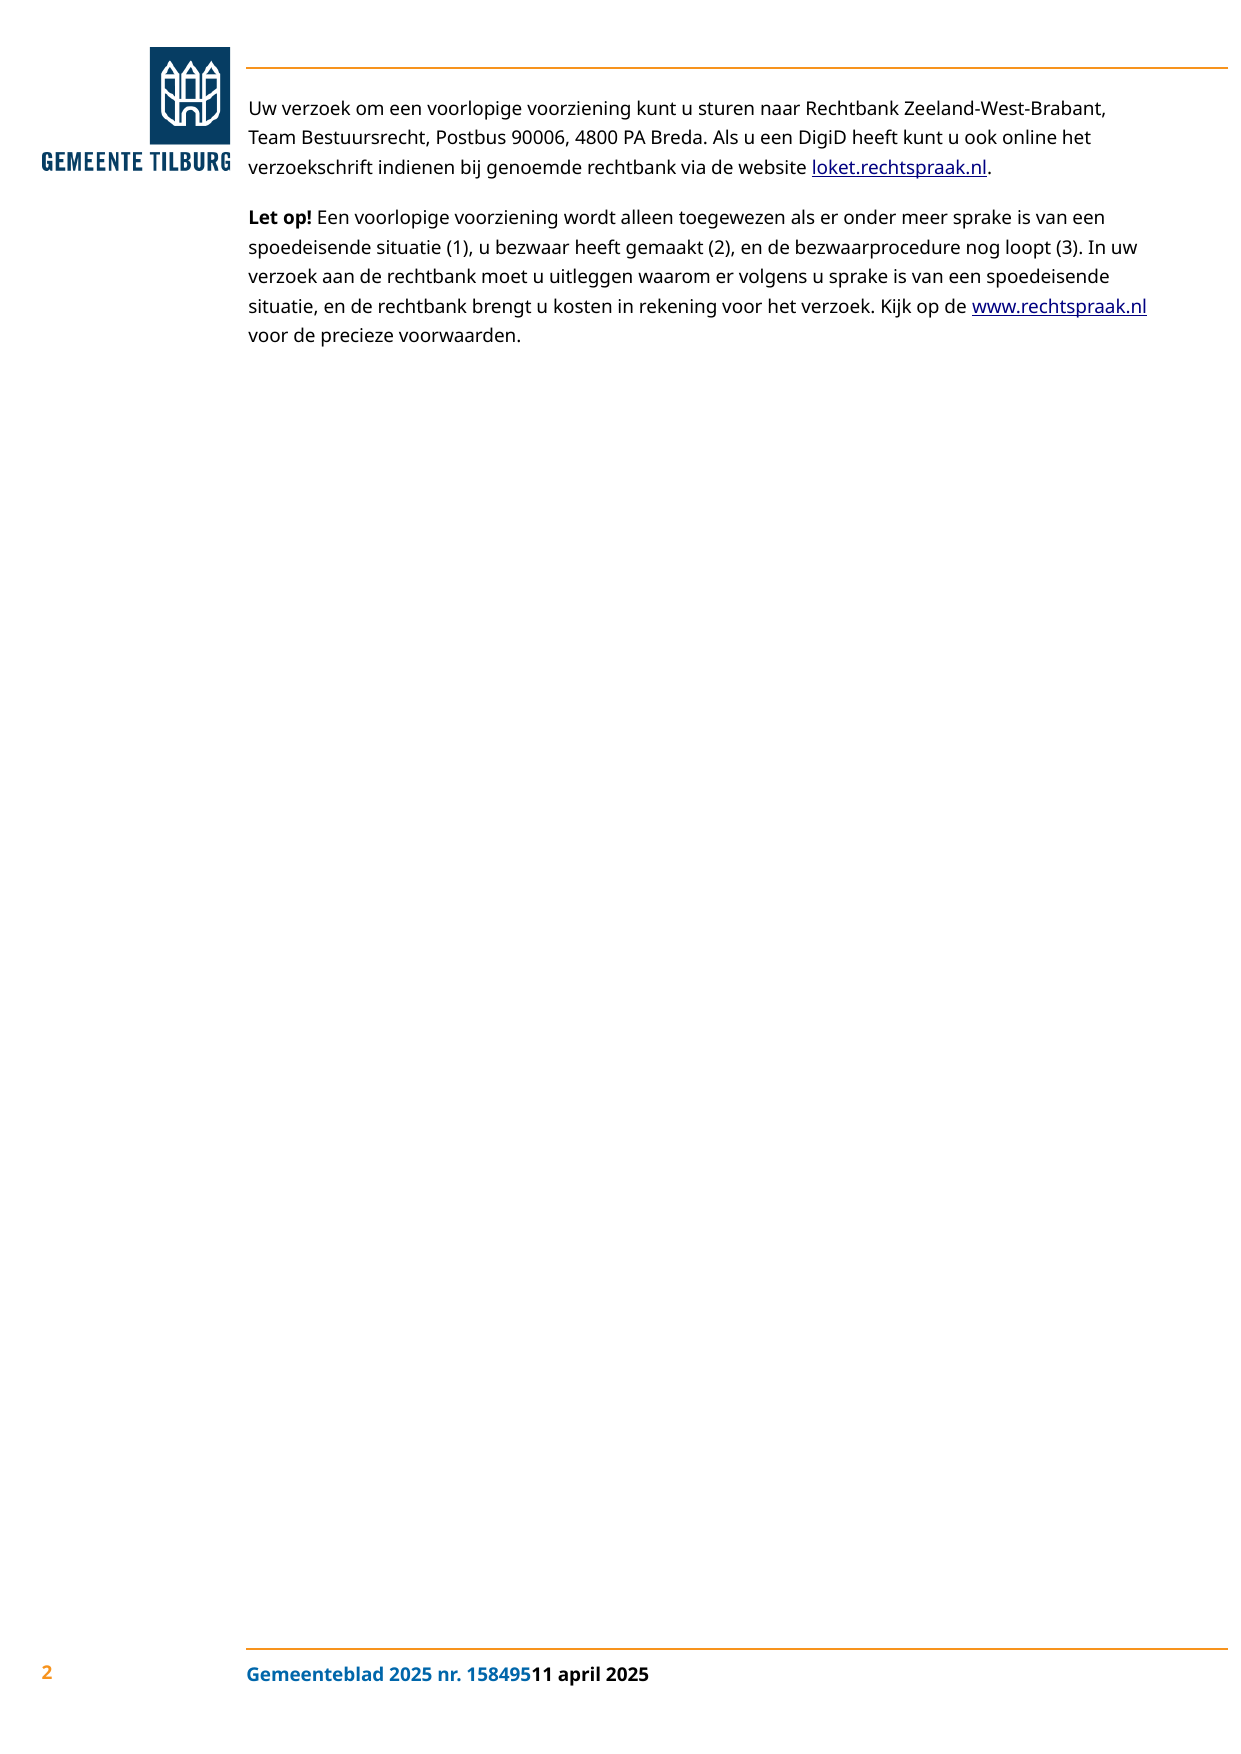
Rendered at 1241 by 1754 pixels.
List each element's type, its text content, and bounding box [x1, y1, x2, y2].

picture [41, 47, 231, 172]
text Uw verzoek om een voorlopige voorziening kunt u sturen naar Rechtbank Zeeland-West-Brabant, Team Bestuursrecht, Postbus 90006, 4800 PA Breda. Als u een DigiD heeft kunt u ook online het verzoekschrift indienen bij genoemde rechtbank via de website loket.rechtspraak.nl. [248, 95, 1152, 180]
text Let op! Een voorlopige voorziening wordt alleen toegewezen als er onder meer sprake is van een spoedeisende situatie (1), u bezwaar heeft gemaakt (2), en de bezwaarprocedure nog loopt (3). In uw verzoek aan de rechtbank moet u uitleggen waarom er volgens u sprake is van een spoedeisende situatie, en de rechtbank brengt u kosten in rekening voor het verzoek. Kijk op de www.rechtspraak.nl voor de precieze voorwaarden. [248, 204, 1152, 348]
